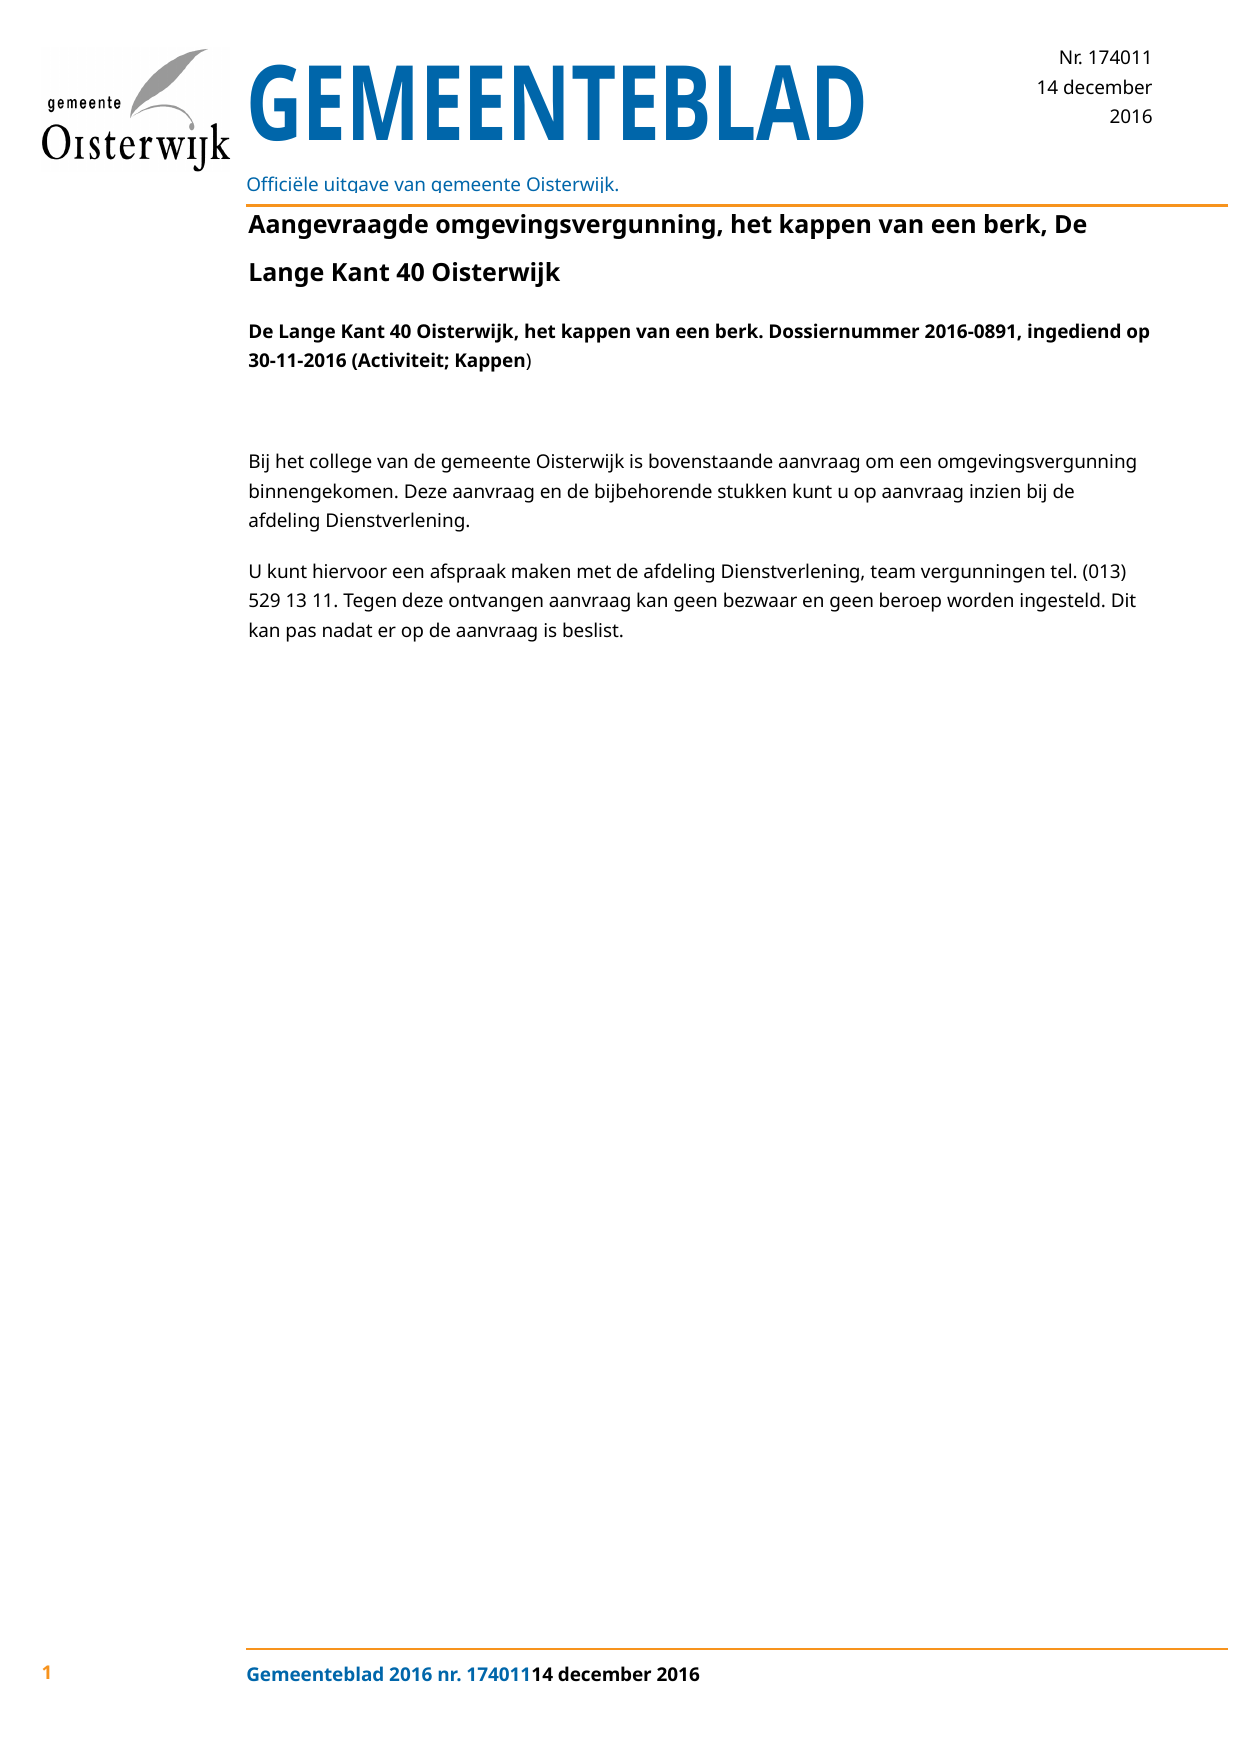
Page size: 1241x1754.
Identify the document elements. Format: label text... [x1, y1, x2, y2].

text De Lange Kant 40 Oisterwijk, het kappen van een berk. Dossiernummer 2016-0891, ingediend op 30-11-2016 (Activiteit; Kappen) [248, 318, 1152, 373]
text Bij het college van de gemeente Oisterwijk is bovenstaande aanvraag om een omgevingsvergunning binnengekomen. Deze aanvraag en de bijbehorende stukken kunt u op aanvraag inzien bij de afdeling Dienstverlening. [248, 448, 1152, 533]
text Aangevraagde omgevingsvergunning, het kappen van een berk, De Lange Kant 40 Oisterwijk [248, 207, 1152, 288]
text U kunt hiervoor een afspraak maken met de afdeling Dienstverlening, team vergunningen tel. (013) 529 13 11. Tegen deze ontvangen aanvraag kan geen bezwaar en geen beroep worden ingesteld. Dit kan pas nadat er op de aanvraag is beslist. [248, 558, 1152, 643]
picture [41, 47, 231, 172]
